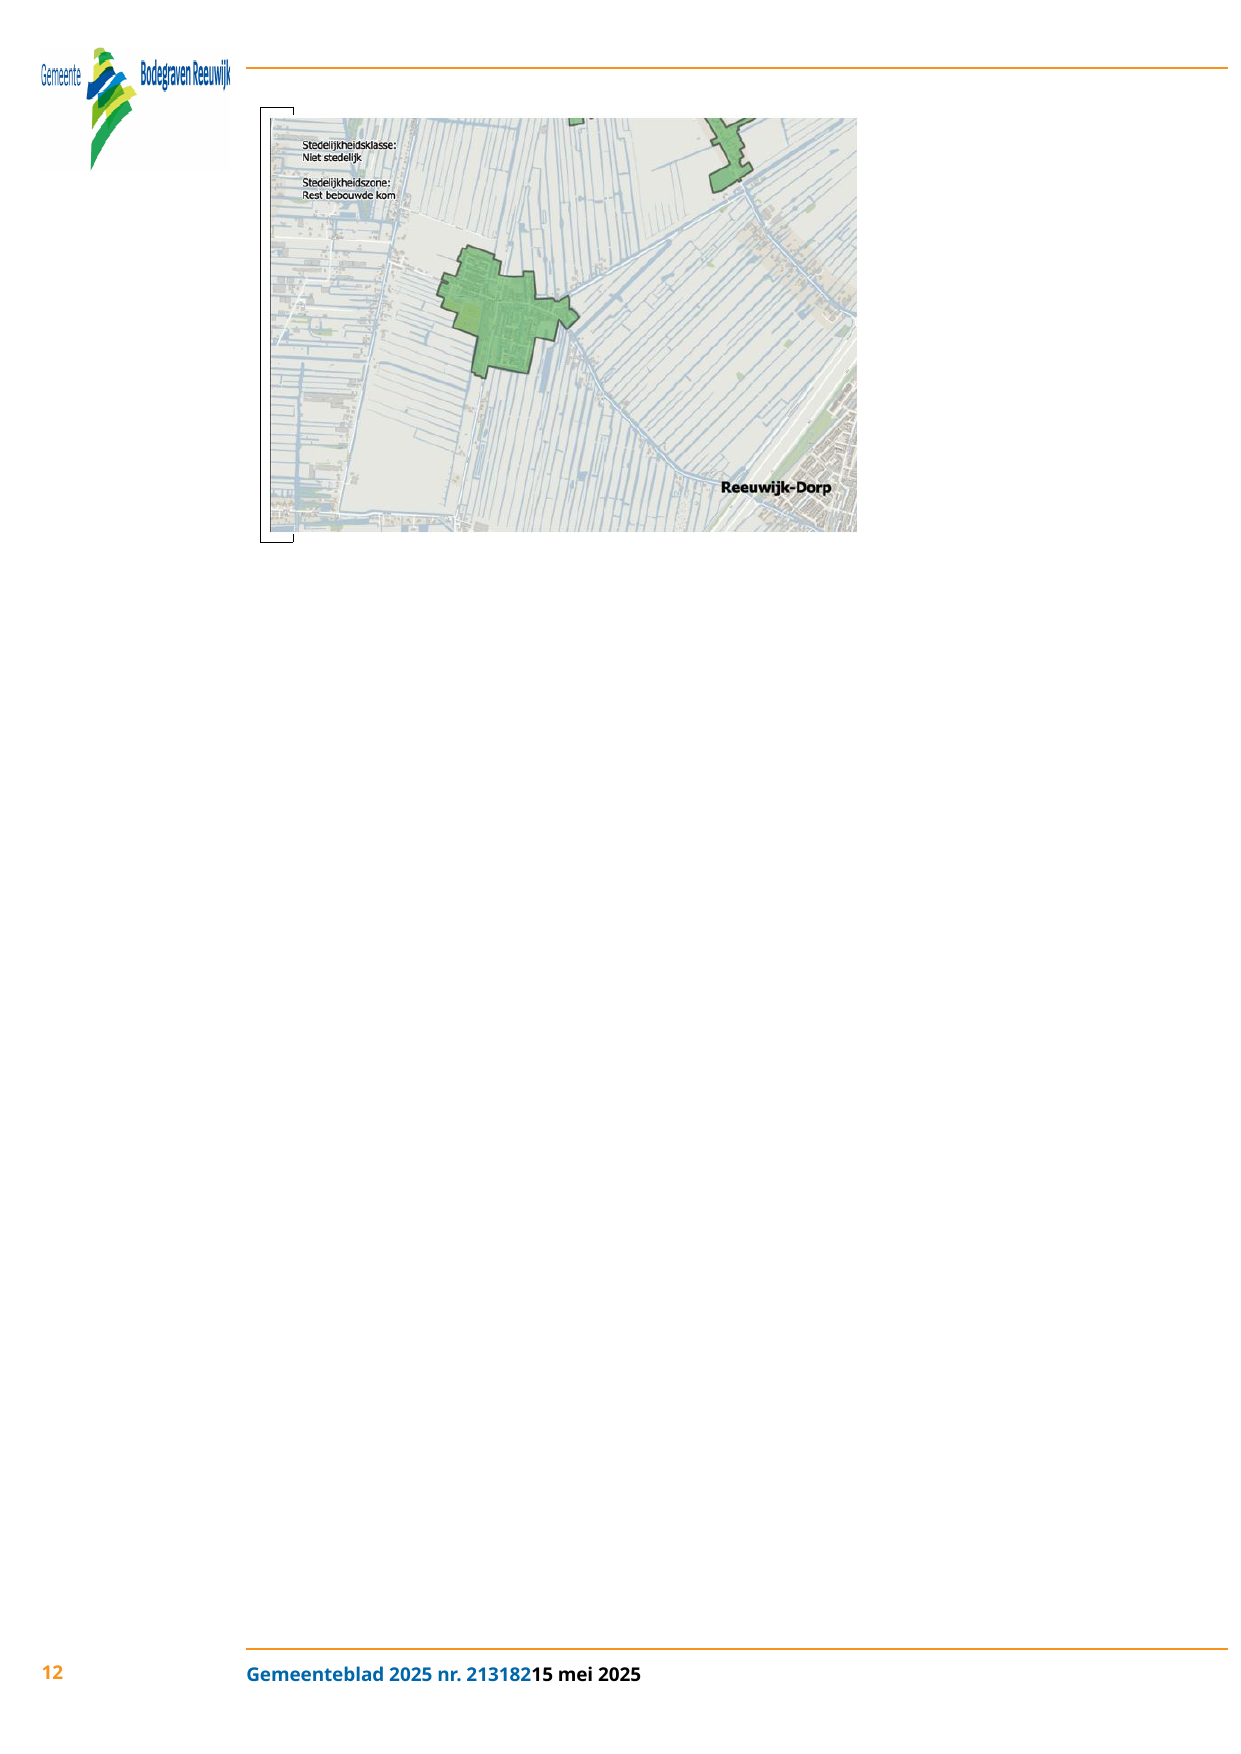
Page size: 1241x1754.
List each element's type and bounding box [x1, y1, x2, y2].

picture [41, 47, 231, 172]
picture [268, 115, 860, 534]
